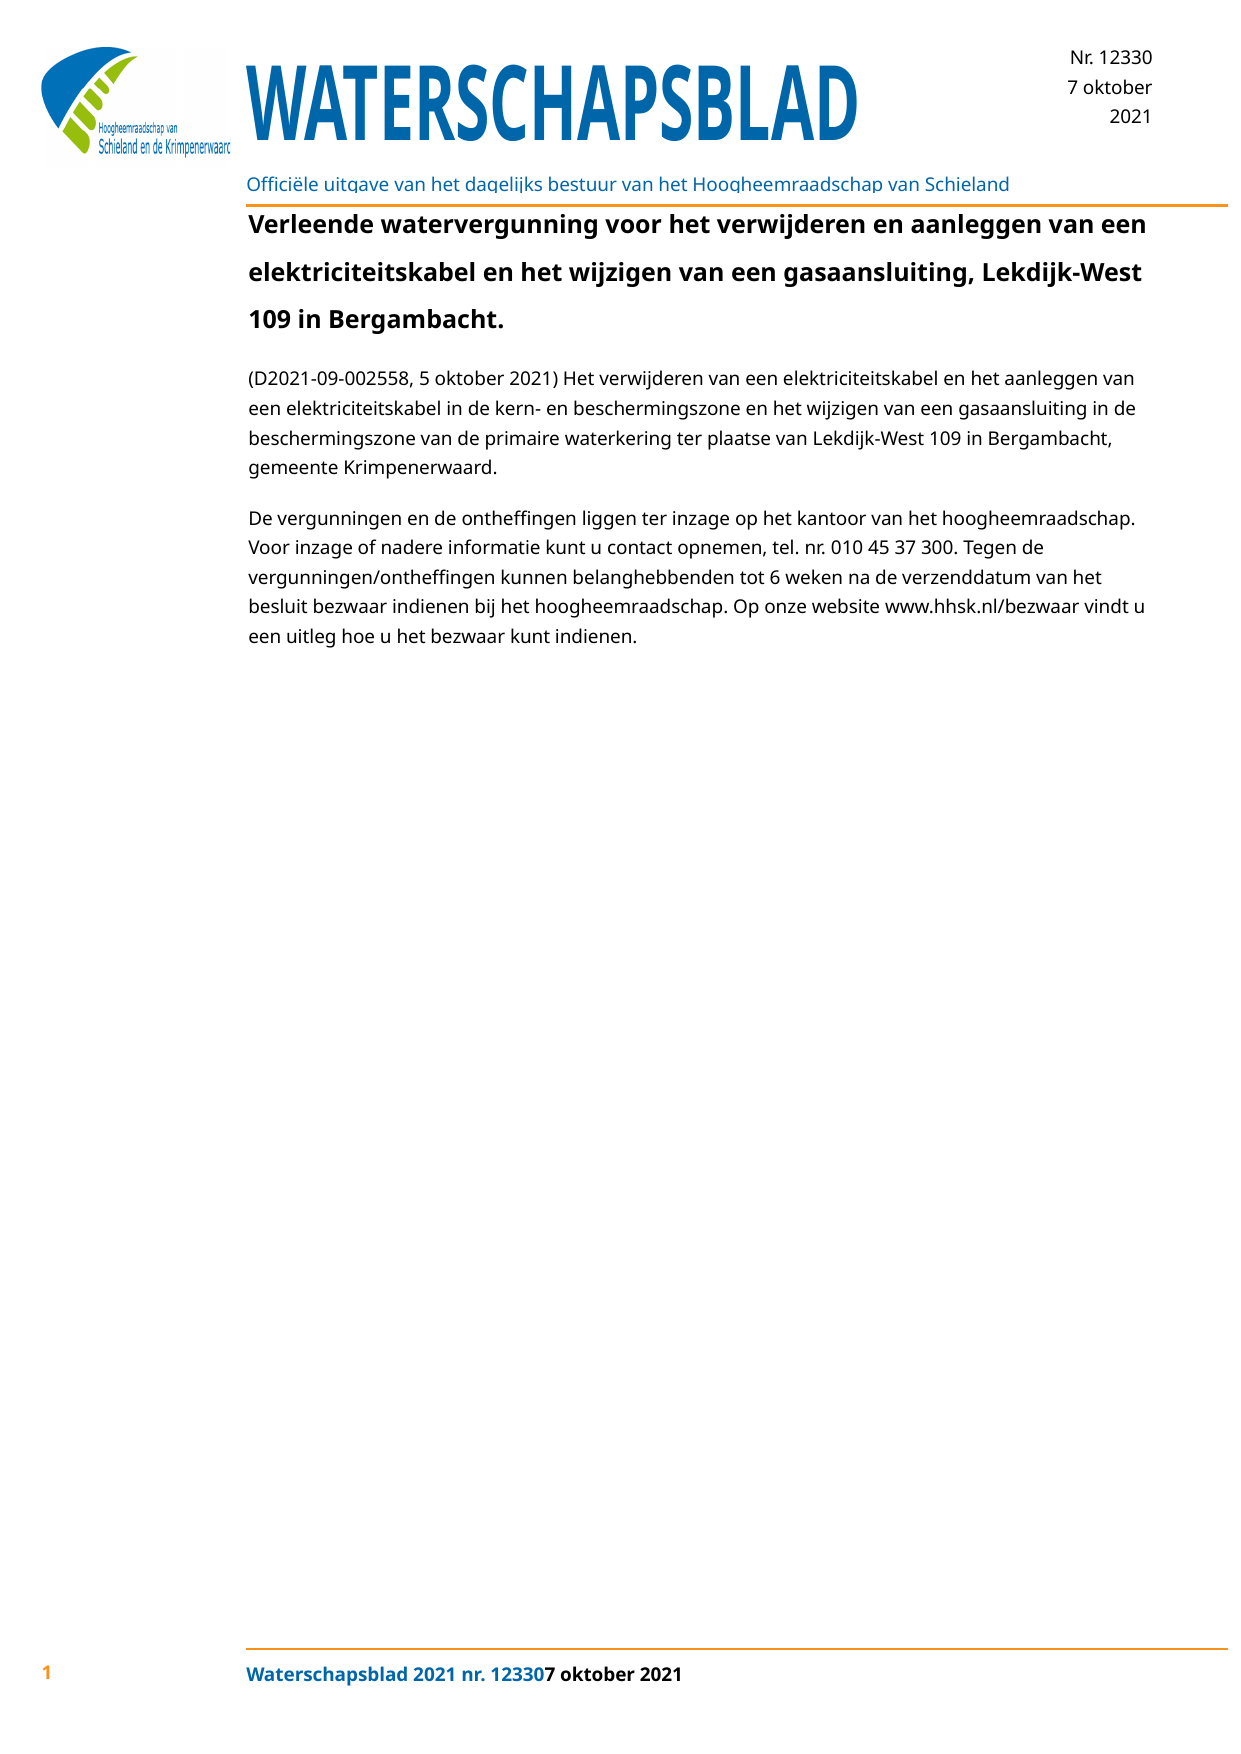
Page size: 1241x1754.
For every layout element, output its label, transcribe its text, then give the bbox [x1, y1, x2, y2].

picture [41, 47, 231, 172]
text De vergunningen en de ontheffingen liggen ter inzage op het kantoor van het hoogheemraadschap. Voor inzage of nadere informatie kunt u contact opnemen, tel. nr. 010 45 37 300. Tegen de vergunningen/ontheffingen kunnen belanghebbenden tot 6 weken na de verzenddatum van het besluit bezwaar indienen bij het hoogheemraadschap. Op onze website www.hhsk.nl/bezwaar vindt u een uitleg hoe u het bezwaar kunt indienen. [248, 505, 1152, 649]
text (D2021-09-002558, 5 oktober 2021) Het verwijderen van een elektriciteitskabel en het aanleggen van een elektriciteitskabel in de kern- en beschermingszone en het wijzigen van een gasaansluiting in de beschermingszone van de primaire waterkering ter plaatse van Lekdijk-West 109 in Bergambacht, gemeente Krimpenerwaard. [248, 366, 1152, 480]
text Verleende watervergunning voor het verwijderen en aanleggen van een elektriciteitskabel en het wijzigen van een gasaansluiting, Lekdijk-West 109 in Bergambacht. [248, 207, 1152, 336]
